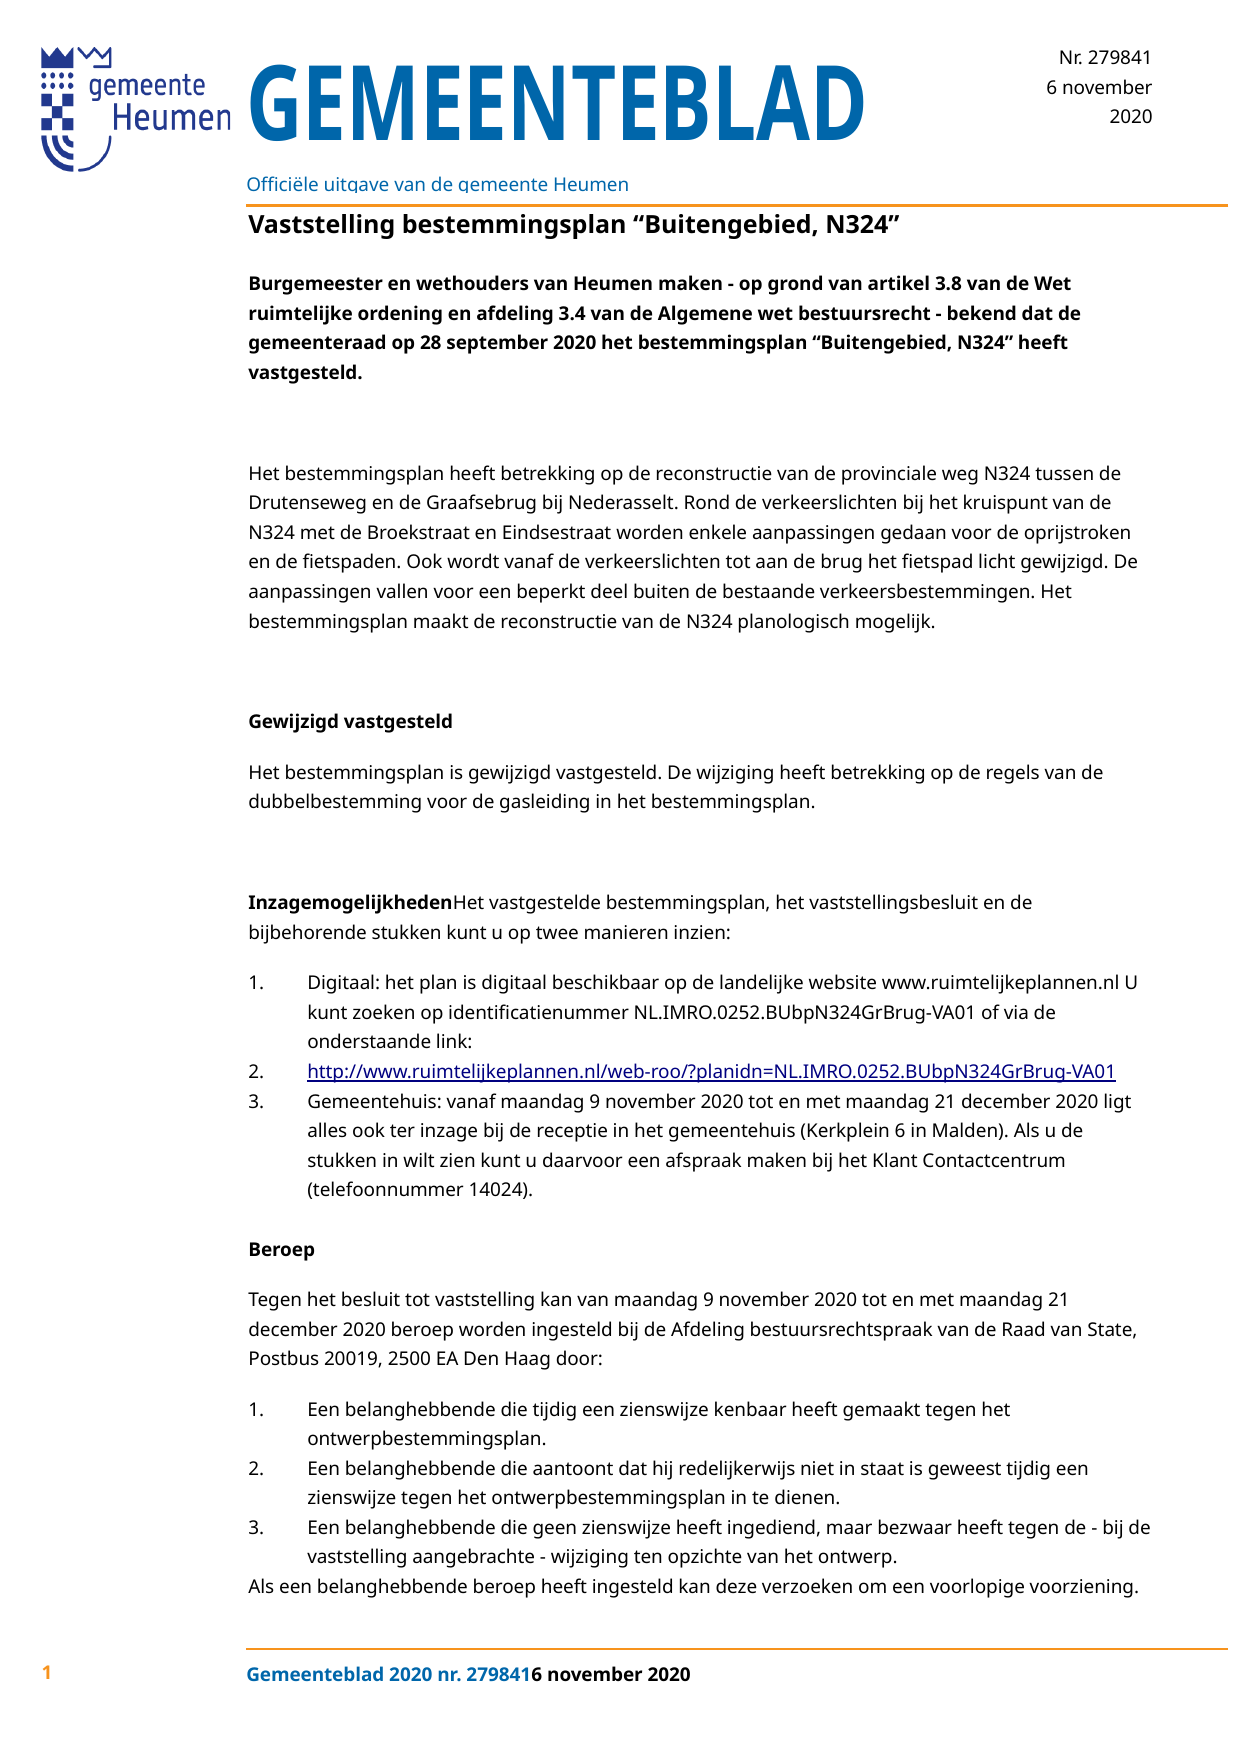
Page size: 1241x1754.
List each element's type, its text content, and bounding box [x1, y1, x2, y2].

text InzagemogelijkhedenHet vastgestelde bestemmingsplan, het vaststellingsbesluit en de bijbehorende stukken kunt u op twee manieren inzien: [248, 889, 1152, 945]
text Als een belanghebbende beroep heeft ingesteld kan deze verzoeken om een voorlopige voorziening. [248, 1573, 1152, 1599]
text Tegen het besluit tot vaststelling kan van maandag 9 november 2020 tot en met maandag 21 december 2020 beroep worden ingesteld bij de Afdeling bestuursrechtspraak van de Raad van State, Postbus 20019, 2500 EA Den Haag door: [248, 1286, 1152, 1371]
list Een belanghebbende die tijdig een zienswijze kenbaar heeft gemaakt tegen het ontwerpbestemmingsplan. [248, 1396, 1152, 1451]
list http://www.ruimtelijkeplannen.nl/web-roo/?planidn=NL.IMRO.0252.BUbpN324GrBrug-VA01 [248, 1058, 1152, 1084]
text Beroep [248, 1236, 1152, 1261]
list Een belanghebbende die geen zienswijze heeft ingediend, maar bezwaar heeft tegen de - bij de vaststelling aangebrachte - wijziging ten opzichte van het ontwerp. [248, 1514, 1152, 1569]
list Digitaal: het plan is digitaal beschikbaar op de landelijke website www.ruimtelijkeplannen.nl U kunt zoeken op identificatienummer NL.IMRO.0252.BUbpN324GrBrug-VA01 of via de onderstaande link: [248, 969, 1152, 1054]
list Een belanghebbende die aantoont dat hij redelijkerwijs niet in staat is geweest tijdig een zienswijze tegen het ontwerpbestemmingsplan in te dienen. [248, 1455, 1152, 1510]
text Vaststelling bestemmingsplan “Buitengebied, N324” [248, 207, 1152, 241]
picture [41, 47, 231, 172]
text Het bestemmingsplan is gewijzigd vastgesteld. De wijziging heeft betrekking op de regels van de dubbelbestemming voor de gasleiding in het bestemmingsplan. [248, 759, 1152, 814]
list Gemeentehuis: vanaf maandag 9 november 2020 tot en met maandag 21 december 2020 ligt alles ook ter inzage bij de receptie in het gemeentehuis (Kerkplein 6 in Malden). Als u de stukken in wilt zien kunt u daarvoor een afspraak maken bij het Klant Contactcentrum (telefoonnummer 14024). [248, 1088, 1152, 1202]
text Gewijzigd vastgesteld [248, 709, 1152, 734]
text Het bestemmingsplan heeft betrekking op de reconstructie van de provinciale weg N324 tussen de Drutenseweg en de Graafsebrug bij Nederasselt. Rond de verkeerslichten bij het kruispunt van de N324 met de Broekstraat en Eindsestraat worden enkele aanpassingen gedaan voor de oprijstroken en de fietspaden. Ook wordt vanaf de verkeerslichten tot aan de brug het fietspad licht gewijzigd. De aanpassingen vallen voor een beperkt deel buiten de bestaande verkeersbestemmingen. Het bestemmingsplan maakt de reconstructie van de N324 planologisch mogelijk. [248, 460, 1152, 633]
text Burgemeester en wethouders van Heumen maken - op grond van artikel 3.8 van de Wet ruimtelijke ordening en afdeling 3.4 van de Algemene wet bestuursrecht - bekend dat de gemeenteraad op 28 september 2020 het bestemmingsplan “Buitengebied, N324” heeft vastgesteld. [248, 270, 1152, 385]
